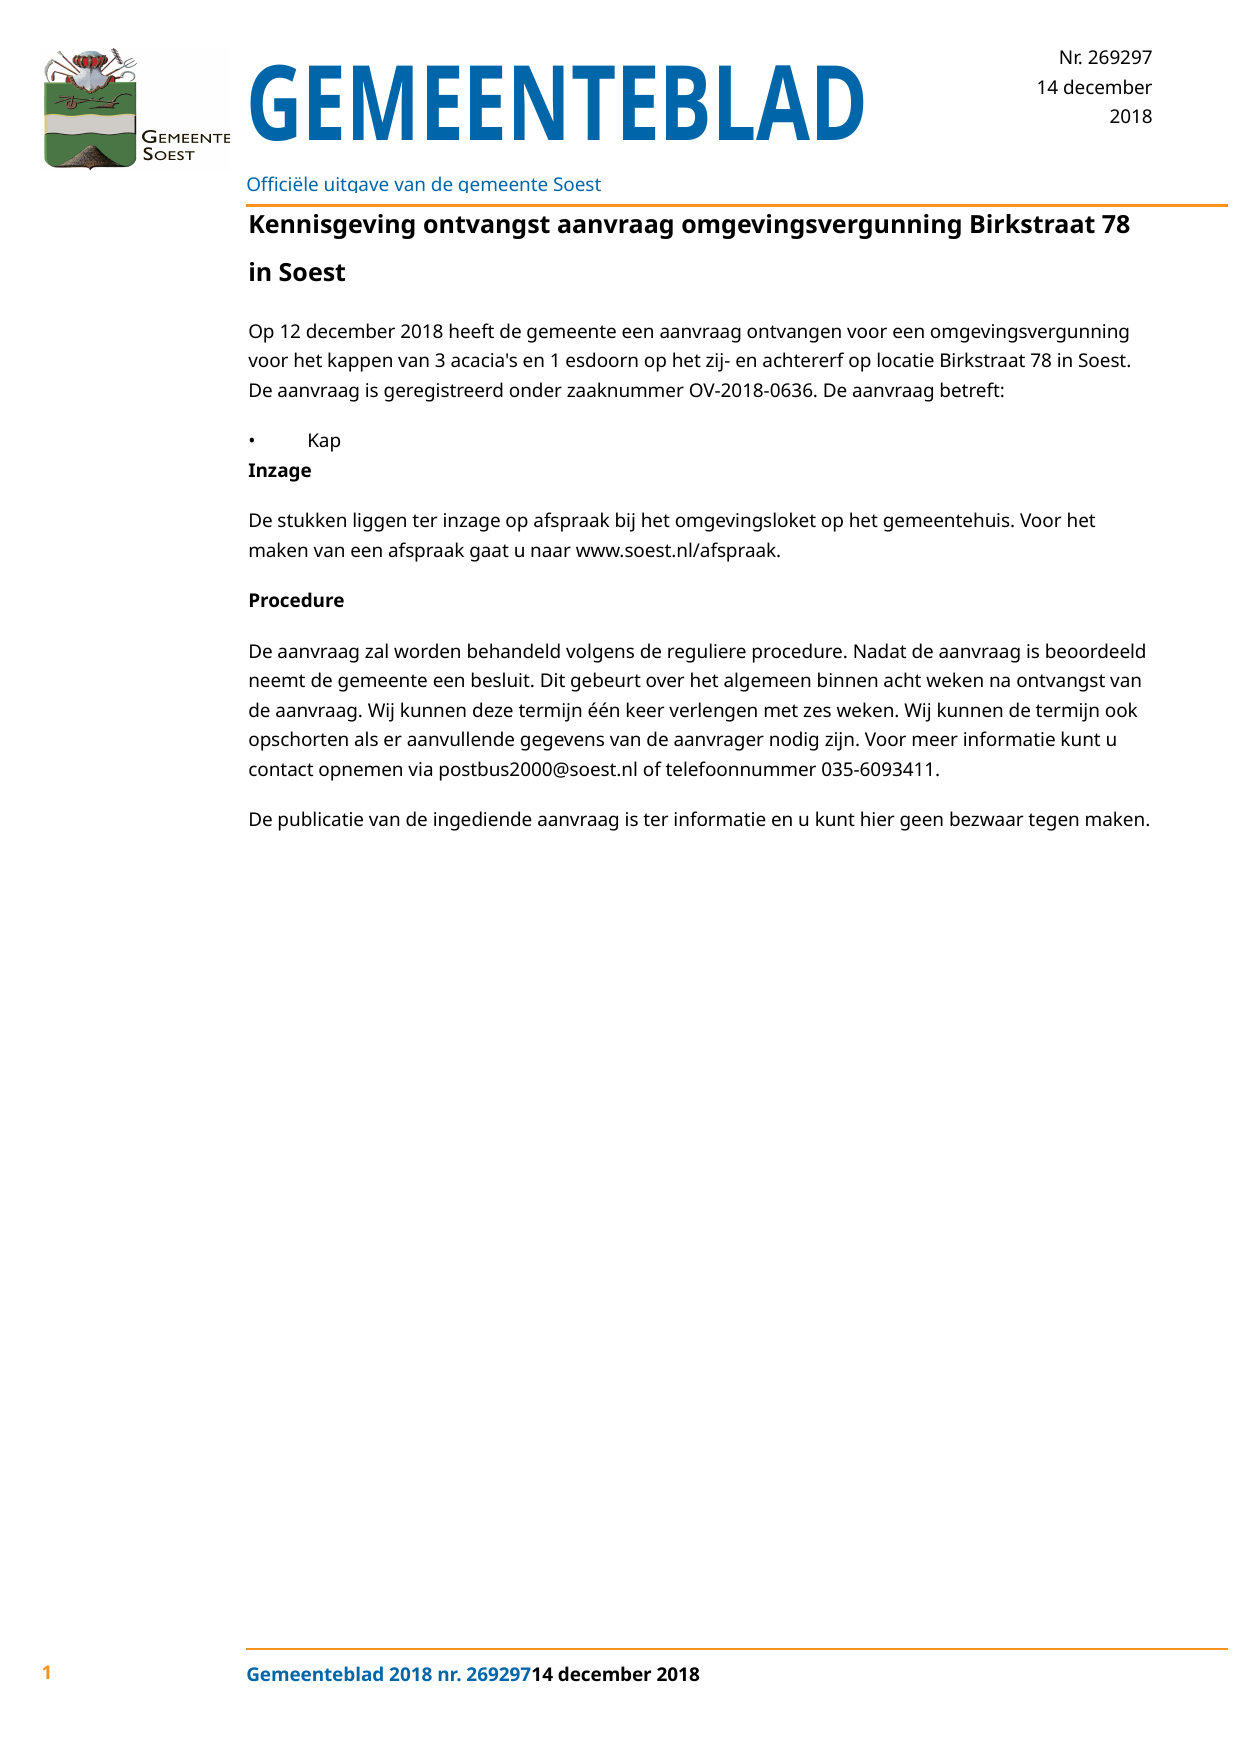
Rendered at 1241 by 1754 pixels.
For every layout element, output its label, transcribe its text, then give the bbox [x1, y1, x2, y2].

text Procedure [248, 587, 1152, 613]
text De publicatie van de ingediende aanvraag is ter informatie en u kunt hier geen bezwaar tegen maken. [248, 807, 1152, 832]
list Kap [248, 427, 1152, 453]
text De aanvraag zal worden behandeld volgens de reguliere procedure. Nadat de aanvraag is beoordeeld neemt de gemeente een besluit. Dit gebeurt over het algemeen binnen acht weken na ontvangst van de aanvraag. Wij kunnen deze termijn één keer verlengen met zes weken. Wij kunnen de termijn ook opschorten als er aanvullende gegevens van de aanvrager nodig zijn. Voor meer informatie kunt u contact opnemen via postbus2000@soest.nl of telefoonnummer 035-6093411. [248, 638, 1152, 782]
text Inzage [248, 457, 1152, 483]
text Kennisgeving ontvangst aanvraag omgevingsvergunning Birkstraat 78 in Soest [248, 207, 1152, 288]
text Op 12 december 2018 heeft de gemeente een aanvraag ontvangen voor een omgevingsvergunning voor het kappen van 3 acacia's en 1 esdoorn op het zij- en achtererf op locatie Birkstraat 78 in Soest. De aanvraag is geregistreerd onder zaaknummer OV-2018-0636. De aanvraag betreft: [248, 318, 1152, 403]
text De stukken liggen ter inzage op afspraak bij het omgevingsloket op het gemeentehuis. Voor het maken van een afspraak gaat u naar www.soest.nl/afspraak. [248, 507, 1152, 563]
picture [41, 47, 231, 172]
